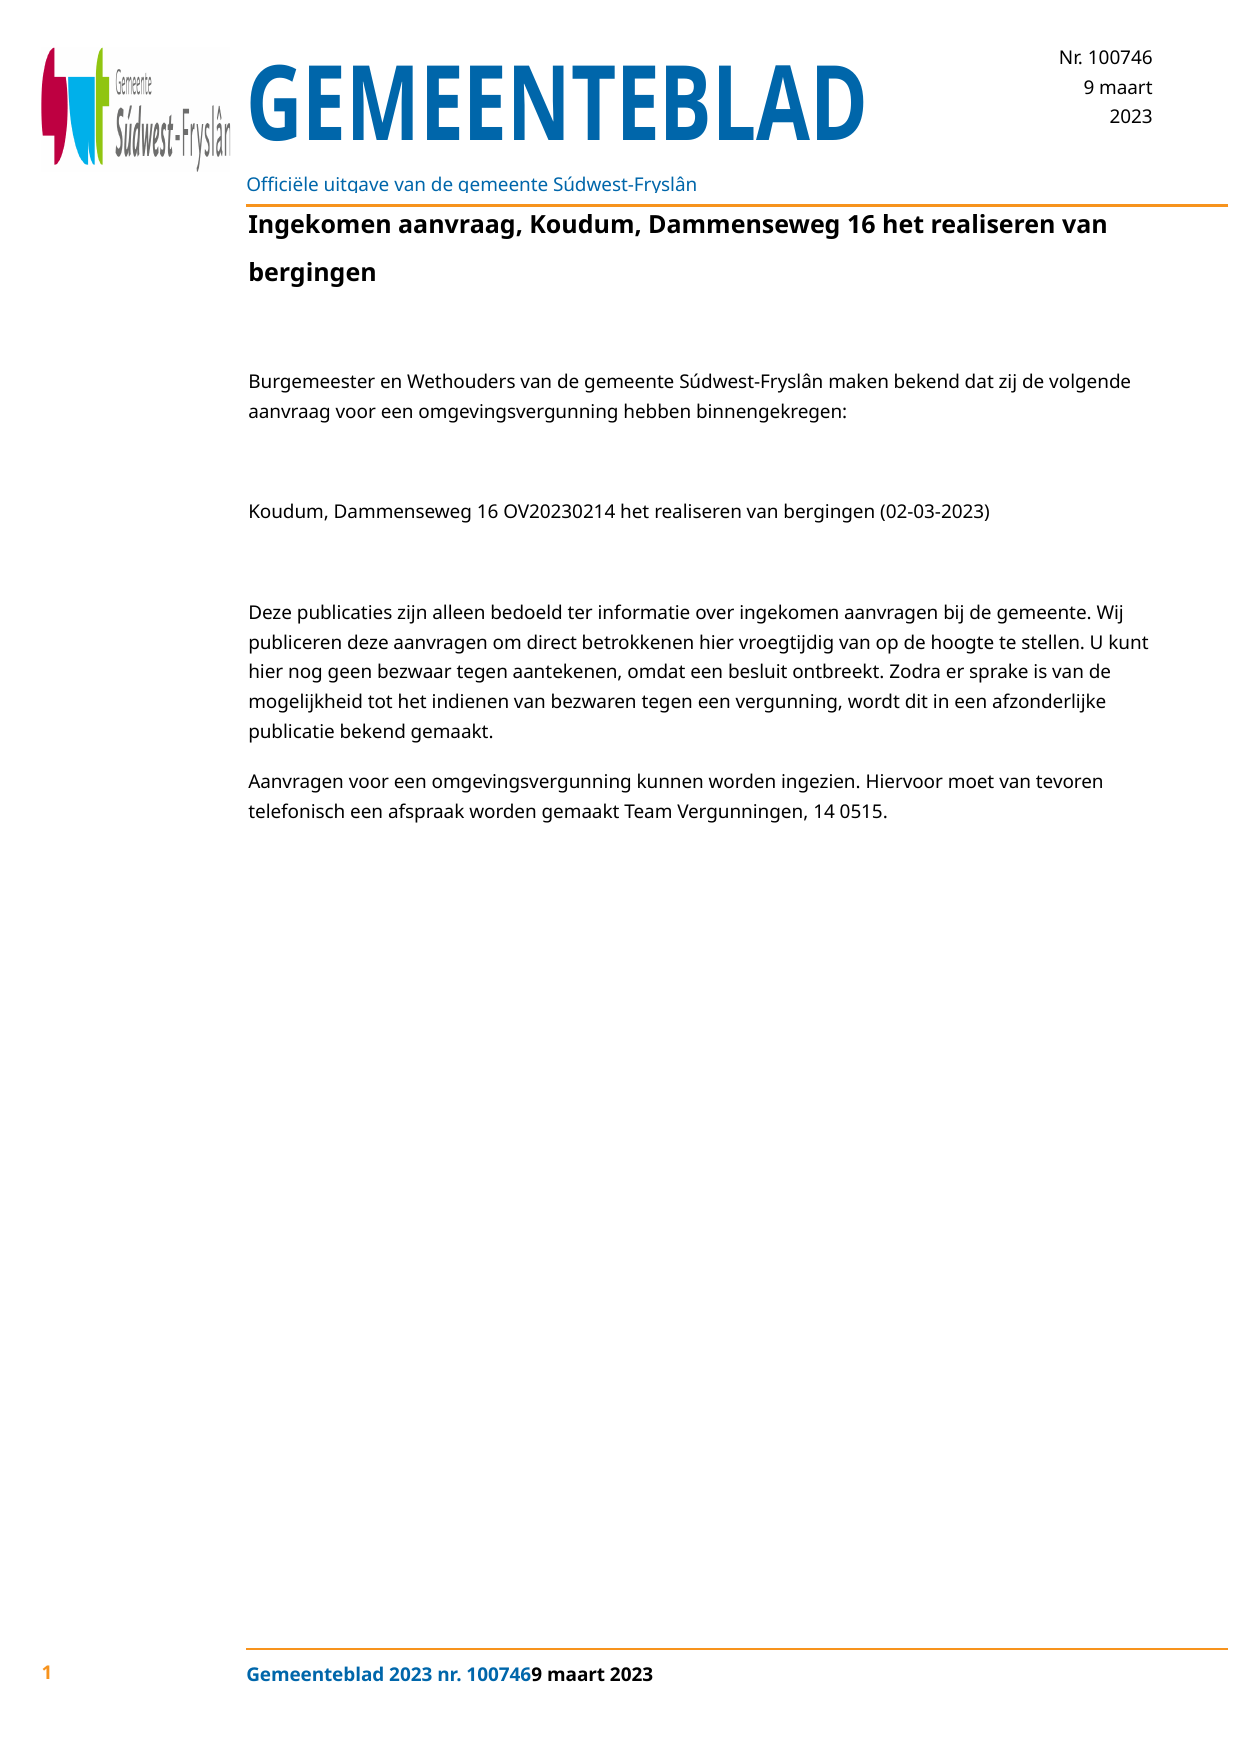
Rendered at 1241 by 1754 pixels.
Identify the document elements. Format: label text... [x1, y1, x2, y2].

text Burgemeester en Wethouders van de gemeente Súdwest-Fryslân maken bekend dat zij de volgende aanvraag voor een omgevingsvergunning hebben binnengekregen: [248, 368, 1152, 424]
text Ingekomen aanvraag, Koudum, Dammenseweg 16 het realiseren van bergingen [248, 207, 1152, 288]
picture [41, 47, 231, 172]
text Koudum, Dammenseweg 16 OV20230214 het realiseren van bergingen (02-03-2023) [248, 499, 1152, 524]
text Aanvragen voor een omgevingsvergunning kunnen worden ingezien. Hiervoor moet van tevoren telefonisch een afspraak worden gemaakt Team Vergunningen, 14 0515. [248, 768, 1152, 824]
text Deze publicaties zijn alleen bedoeld ter informatie over ingekomen aanvragen bij de gemeente. Wij publiceren deze aanvragen om direct betrokkenen hier vroegtijdig van op de hoogte te stellen. U kunt hier nog geen bezwaar tegen aantekenen, omdat een besluit ontbreekt. Zodra er sprake is van de mogelijkheid tot het indienen van bezwaren tegen een vergunning, wordt dit in een afzonderlijke publicatie bekend gemaakt. [248, 599, 1152, 744]
